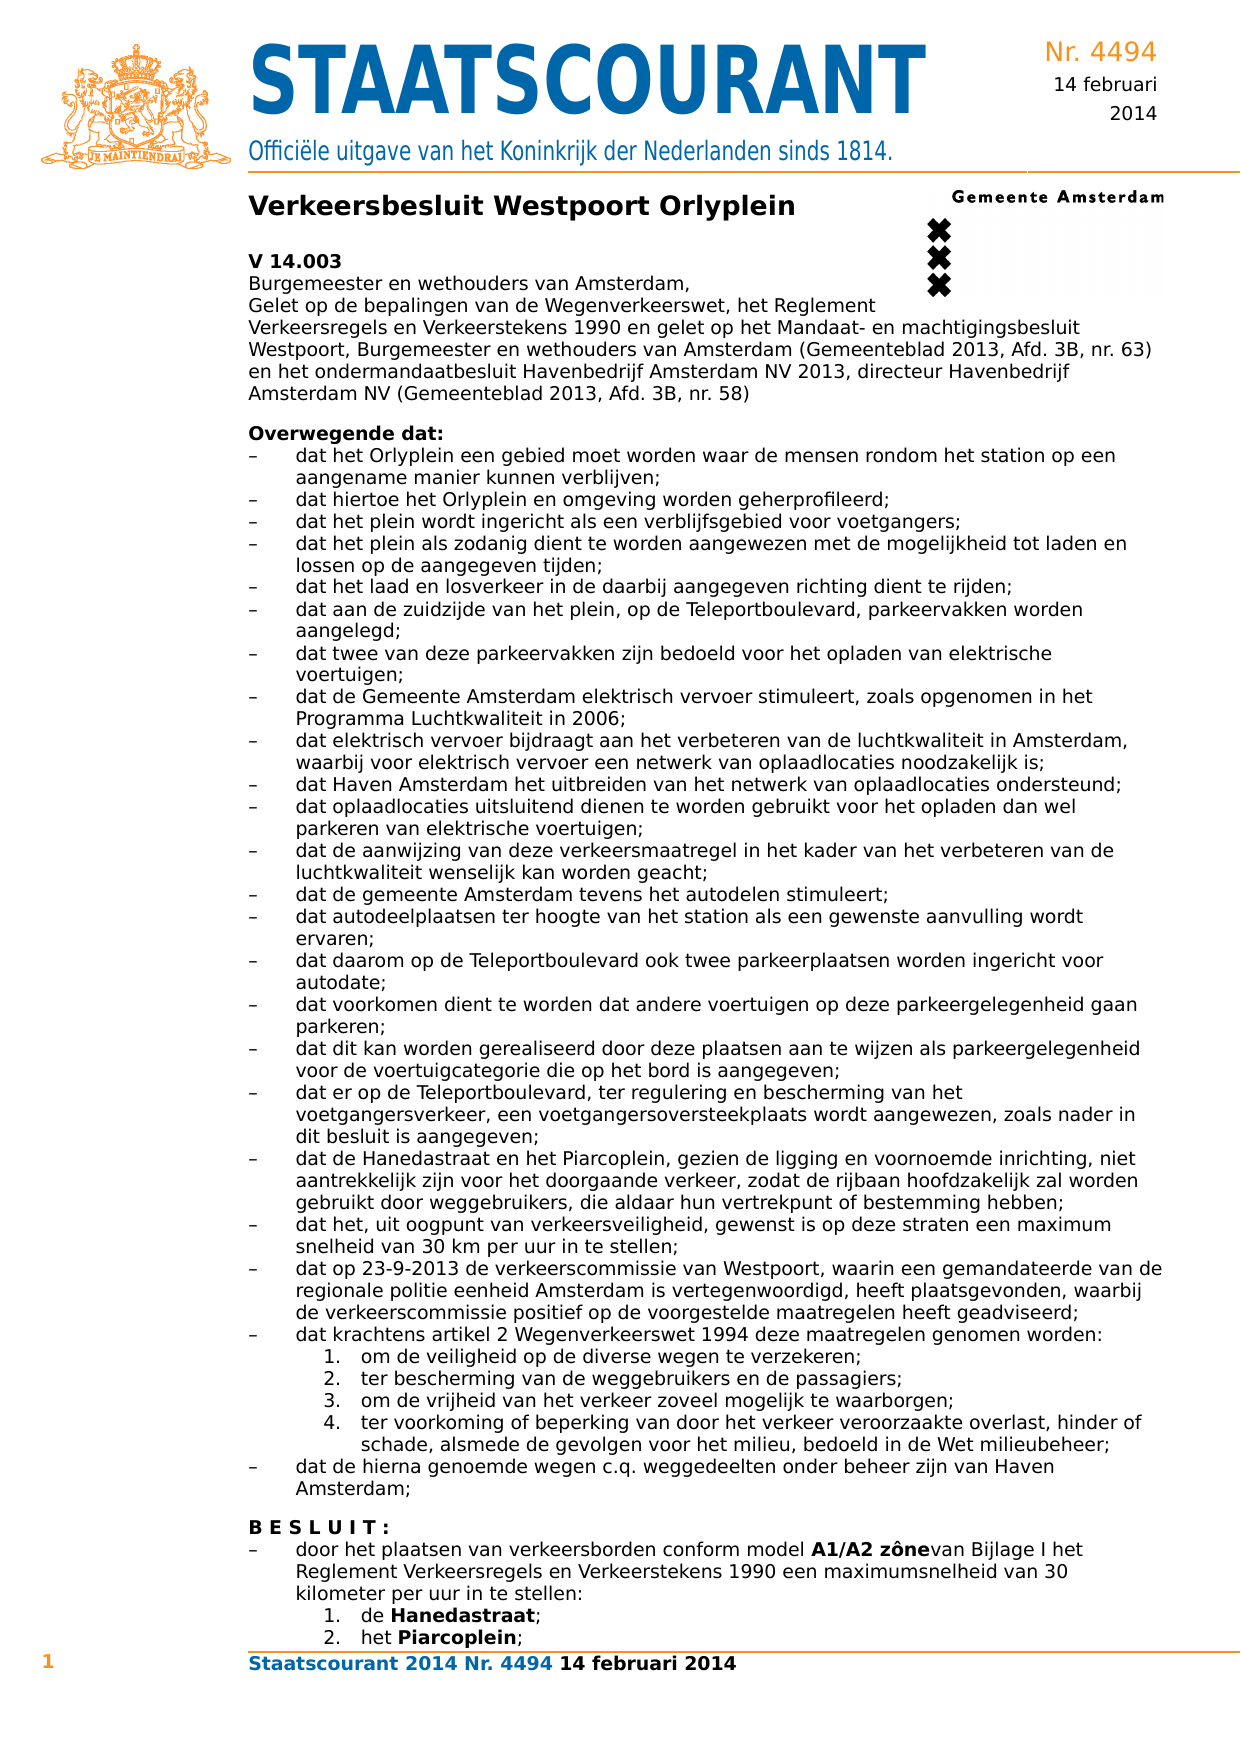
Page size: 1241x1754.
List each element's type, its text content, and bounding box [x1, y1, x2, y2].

subtitle Verkeersbesluit Westpoort Orlyplein [248, 191, 927, 222]
list de Hanedastraat; [323, 1605, 1163, 1627]
picture [41, 44, 231, 169]
list om de vrijheid van het verkeer zoveel mogelijk te waarborgen; [323, 1390, 1163, 1412]
list dat het plein als zodanig dient te worden aangewezen met de mogelijkheid tot laden en lossen op de aangegeven tijden; [248, 532, 1163, 576]
list dat Haven Amsterdam het uitbreiden van het netwerk van oplaadlocaties ondersteund; [248, 774, 1163, 796]
list het Piarcoplein; [323, 1627, 1163, 1649]
subtitle Overwegende dat: [248, 423, 1163, 444]
list dat voorkomen dient te worden dat andere voertuigen op deze parkeergelegenheid gaan parkeren; [248, 994, 1163, 1038]
list dat autodeelplaatsen ter hoogte van het station als een gewenste aanvulling wordt ervaren; [248, 906, 1163, 950]
list ter bescherming van de weggebruikers en de passagiers; [323, 1368, 1163, 1390]
list dat dit kan worden gerealiseerd door deze plaatsen aan te wijzen als parkeergelegenheid voor de voertuigcategorie die op het bord is aangegeven; [248, 1038, 1163, 1082]
list dat de Hanedastraat en het Piarcoplein, gezien de ligging en voornoemde inrichting, niet aantrekkelijk zijn voor het doorgaande verkeer, zodat de rijbaan hoofdzakelijk zal worden gebruikt door weggebruikers, die aldaar hun vertrekpunt of bestemming hebben; [248, 1148, 1163, 1214]
list dat het, uit oogpunt van verkeersveiligheid, gewenst is op deze straten een maximum snelheid van 30 km per uur in te stellen; [248, 1214, 1163, 1258]
list dat oplaadlocaties uitsluitend dienen te worden gebruikt voor het opladen dan wel parkeren van elektrische voertuigen; [248, 796, 1163, 840]
picture [927, 190, 1164, 297]
list dat de aanwijzing van deze verkeersmaatregel in het kader van het verbeteren van de luchtkwaliteit wenselijk kan worden geacht; [248, 840, 1163, 884]
list dat het laad en losverkeer in de daarbij aangegeven richting dient te rijden; [248, 576, 1163, 598]
list dat de Gemeente Amsterdam elektrisch vervoer stimuleert, zoals opgenomen in het Programma Luchtkwaliteit in 2006; [248, 686, 1163, 730]
list dat er op de Teleportboulevard, ter regulering en bescherming van het voetgangersverkeer, een voetgangersoversteekplaats wordt aangewezen, zoals nader in dit besluit is aangegeven; [248, 1082, 1163, 1148]
text Burgemeester en wethouders van Amsterdam, [248, 273, 927, 295]
text Gelet op de bepalingen van de Wegenverkeerswet, het Reglement Verkeersregels en Verkeerstekens 1990 en gelet op het Mandaat- en machtigingsbesluit Westpoort, Burgemeester en wethouders van Amsterdam (Gemeenteblad 2013, Afd. 3B, nr. 63) en het ondermandaatbesluit Havenbedrijf Amsterdam NV 2013, directeur Havenbedrijf Amsterdam NV (Gemeenteblad 2013, Afd. 3B, nr. 58) [248, 295, 1163, 405]
subtitle V 14.003 [248, 251, 927, 273]
subtitle B E S L U I T : [248, 1517, 1163, 1539]
list dat krachtens artikel 2 Wegenverkeerswet 1994 deze maatregelen genomen worden: [248, 1324, 1163, 1346]
list dat de gemeente Amsterdam tevens het autodelen stimuleert; [248, 884, 1163, 906]
list dat hiertoe het Orlyplein en omgeving worden geherprofileerd; [248, 488, 1163, 511]
list dat het Orlyplein een gebied moet worden waar de mensen rondom het station op een aangename manier kunnen verblijven; [248, 444, 1163, 488]
list ter voorkoming of beperking van door het verkeer veroorzaakte overlast, hinder of schade, alsmede de gevolgen voor het milieu, bedoeld in de Wet milieubeheer; [323, 1412, 1163, 1456]
list dat twee van deze parkeervakken zijn bedoeld voor het opladen van elektrische voertuigen; [248, 642, 1163, 686]
list dat elektrisch vervoer bijdraagt aan het verbeteren van de luchtkwaliteit in Amsterdam, waarbij voor elektrisch vervoer een netwerk van oplaadlocaties noodzakelijk is; [248, 730, 1163, 774]
list dat de hierna genoemde wegen c.q. weggedeelten onder beheer zijn van Haven Amsterdam; [248, 1456, 1163, 1499]
list dat op 23-9-2013 de verkeerscommissie van Westpoort, waarin een gemandateerde van de regionale politie eenheid Amsterdam is vertegenwoordigd, heeft plaatsgevonden, waarbij de verkeerscommissie positief op de voorgestelde maatregelen heeft geadviseerd; [248, 1258, 1163, 1324]
list om de veiligheid op de diverse wegen te verzekeren; [323, 1346, 1163, 1368]
list door het plaatsen van verkeersborden conform model A1/A2 zônevan Bijlage I het Reglement Verkeersregels en Verkeerstekens 1990 een maximumsnelheid van 30 kilometer per uur in te stellen: [248, 1539, 1163, 1605]
list dat daarom op de Teleportboulevard ook twee parkeerplaatsen worden ingericht voor autodate; [248, 950, 1163, 994]
list dat aan de zuidzijde van het plein, op de Teleportboulevard, parkeervakken worden aangelegd; [248, 598, 1163, 642]
list dat het plein wordt ingericht als een verblijfsgebied voor voetgangers; [248, 511, 1163, 532]
